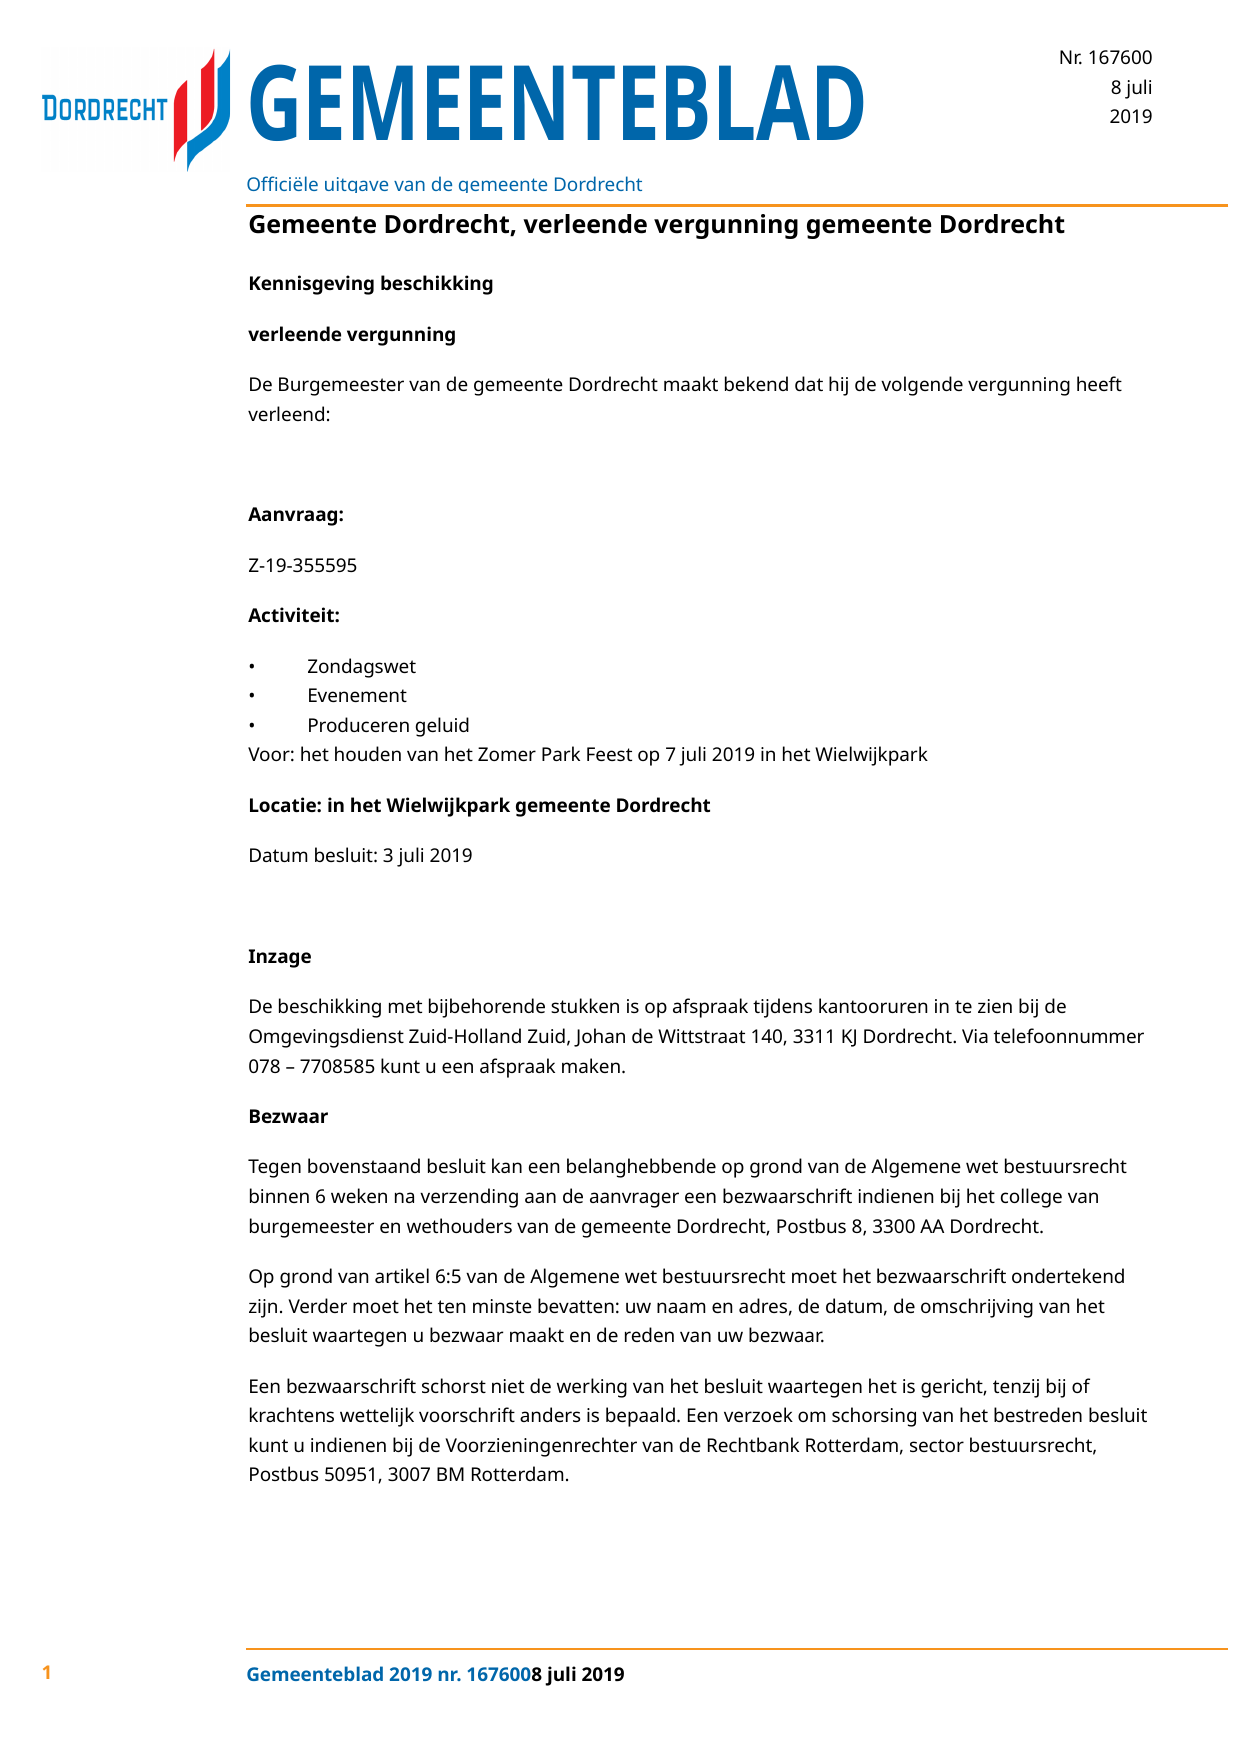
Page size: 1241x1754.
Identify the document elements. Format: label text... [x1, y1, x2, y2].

text Inzage [248, 943, 1152, 969]
list Zondagswet [248, 653, 1152, 678]
text Voor: het houden van het Zomer Park Feest op 7 juli 2019 in het Wielwijkpark [248, 742, 1152, 767]
text Activiteit: [248, 602, 1152, 628]
text De beschikking met bijbehorende stukken is op afspraak tijdens kantooruren in te zien bij de Omgevingsdienst Zuid-Holland Zuid, Johan de Wittstraat 140, 3311 KJ Dordrecht. Via telefoonnummer 078 – 7708585 kunt u een afspraak maken. [248, 994, 1152, 1078]
text Kennisgeving beschikking [248, 270, 1152, 296]
text Tegen bovenstaand besluit kan een belanghebbende op grond van de Algemene wet bestuursrecht binnen 6 weken na verzending aan de aanvrager een bezwaarschrift indienen bij het college van burgemeester en wethouders van de gemeente Dordrecht, Postbus 8, 3300 AA Dordrecht. [248, 1154, 1152, 1238]
text Een bezwaarschrift schorst niet de werking van het besluit waartegen het is gericht, tenzij bij of krachtens wettelijk voorschrift anders is bepaald. Een verzoek om schorsing van het bestreden besluit kunt u indienen bij de Voorzieningenrechter van de Rechtbank Rotterdam, sector bestuursrecht, Postbus 50951, 3007 BM Rotterdam. [248, 1373, 1152, 1487]
text Z-19-355595 [248, 552, 1152, 578]
list Produceren geluid [248, 712, 1152, 738]
text Gemeente Dordrecht, verleende vergunning gemeente Dordrecht [248, 207, 1152, 241]
list Evenement [248, 682, 1152, 708]
text Bezwaar [248, 1103, 1152, 1129]
picture [41, 47, 231, 172]
text De Burgemeester van de gemeente Dordrecht maakt bekend dat hij de volgende vergunning heeft verleend: [248, 371, 1152, 426]
text verleende vergunning [248, 321, 1152, 346]
text Datum besluit: 3 juli 2019 [248, 842, 1152, 868]
text Aanvraag: [248, 502, 1152, 527]
text Locatie: in het Wielwijkpark gemeente Dordrecht [248, 792, 1152, 818]
text Op grond van artikel 6:5 van de Algemene wet bestuursrecht moet het bezwaarschrift ondertekend zijn. Verder moet het ten minste bevatten: uw naam en adres, de datum, de omschrijving van het besluit waartegen u bezwaar maakt en de reden van uw bezwaar. [248, 1263, 1152, 1348]
